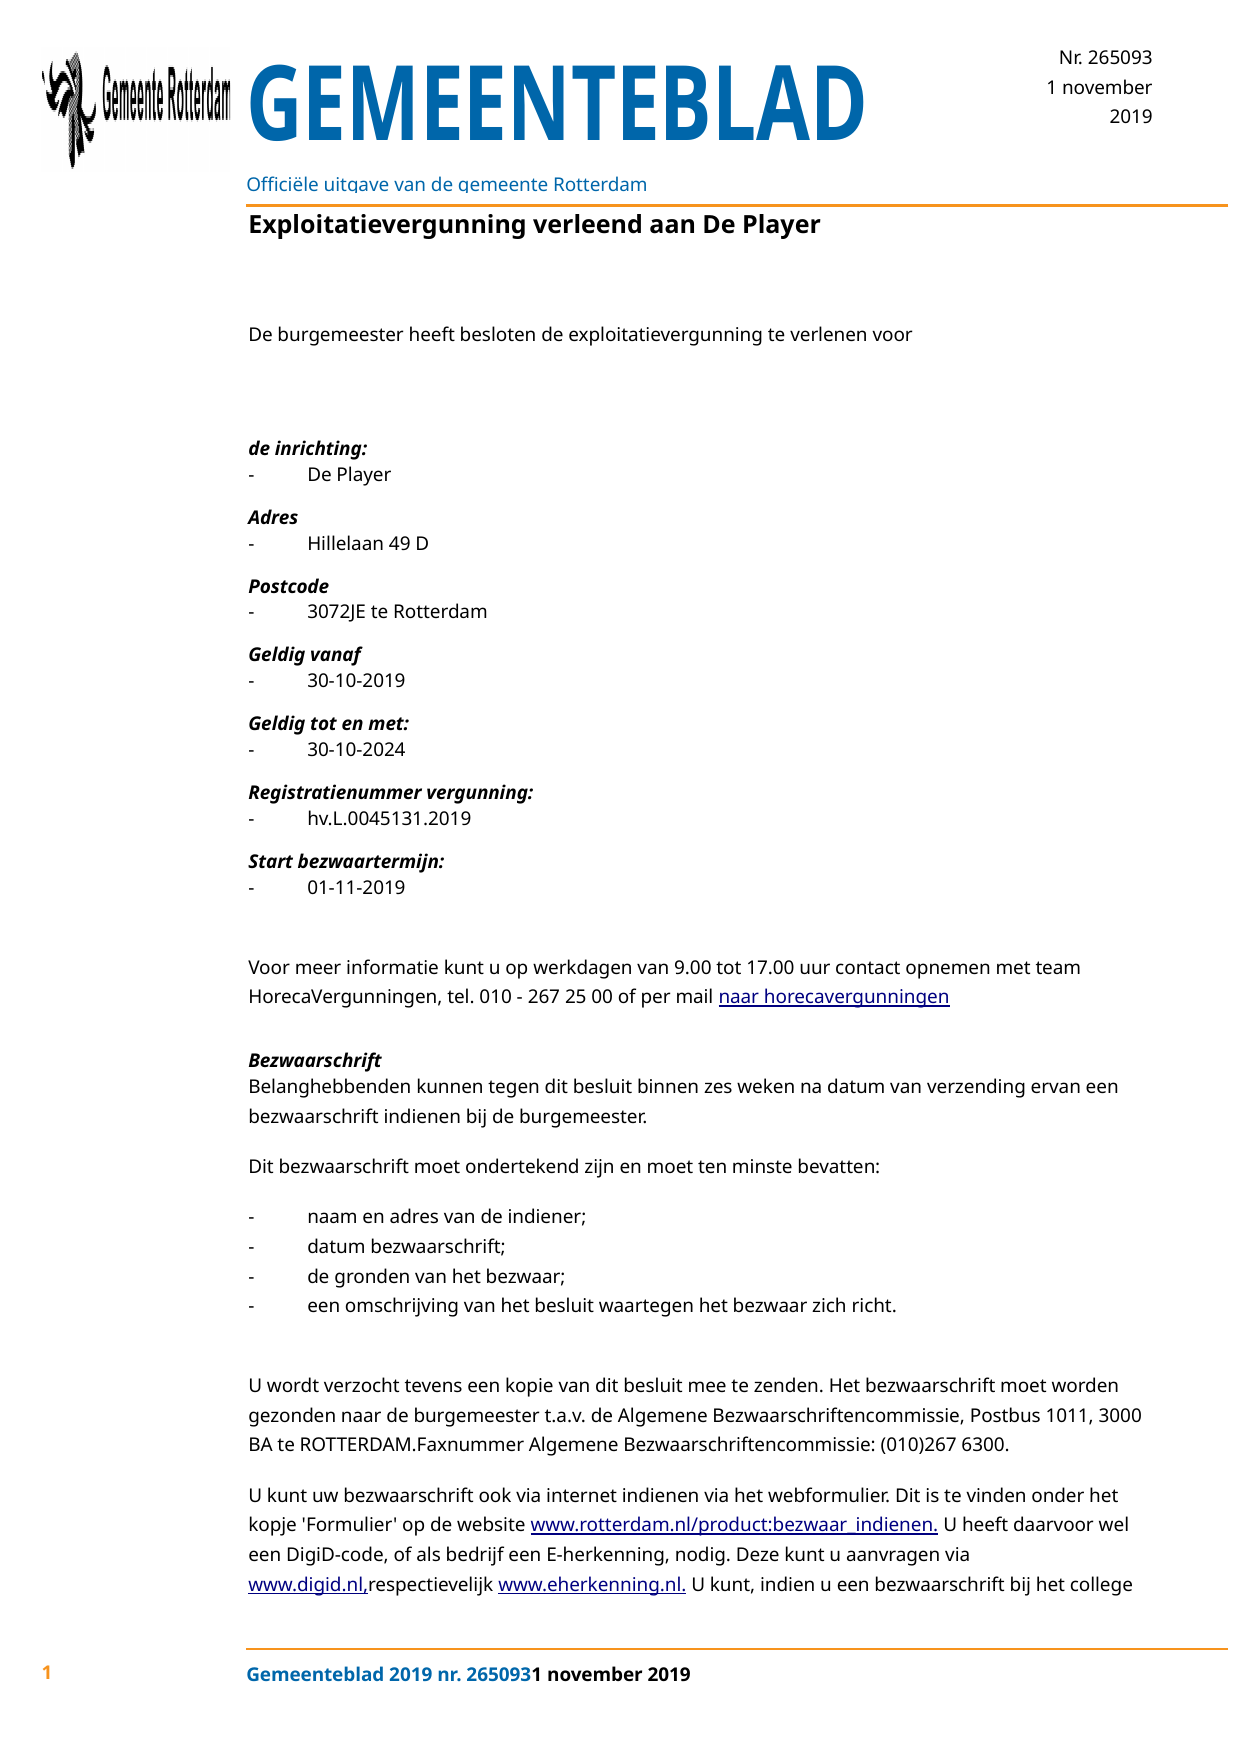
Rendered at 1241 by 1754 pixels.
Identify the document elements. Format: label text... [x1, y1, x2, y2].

list 01-11-2019 [248, 874, 1152, 900]
text Exploitatievergunning verleend aan De Player [248, 207, 1152, 241]
list naam en adres van de indiener; [248, 1204, 1152, 1229]
text Dit bezwaarschrift moet ondertekend zijn en moet ten minste bevatten: [248, 1153, 1152, 1179]
text Geldig tot en met: [248, 711, 1152, 736]
picture [41, 47, 231, 172]
list 30-10-2024 [248, 736, 1152, 762]
list 3072JE te Rotterdam [248, 598, 1152, 624]
text U wordt verzocht tevens een kopie van dit besluit mee te zenden. Het bezwaarschrift moet worden gezonden naar de burgemeester t.a.v. de Algemene Bezwaarschriftencommissie, Postbus 1011, 3000 BA te ROTTERDAM.Faxnummer Algemene Bezwaarschriftencommissie: (010)267 6300. [248, 1372, 1152, 1457]
text De burgemeester heeft besloten de exploitatievergunning te verlenen voor [248, 321, 1152, 346]
list hv.L.0045131.2019 [248, 805, 1152, 831]
text U kunt uw bezwaarschrift ook via internet indienen via het webformulier. Dit is te vinden onder het kopje 'Formulier' op de website www.rotterdam.nl/product:bezwaar_indienen. U heeft daarvoor wel een DigiD-code, of als bedrijf een E-herkenning, nodig. Deze kunt u aanvragen via www.digid.nl,respectievelijk www.eherkenning.nl. U kunt, indien u een bezwaarschrift bij het college [248, 1482, 1152, 1596]
text Postcode [248, 573, 1152, 598]
list De Player [248, 461, 1152, 487]
text Registratienummer vergunning: [248, 779, 1152, 805]
text Voor meer informatie kunt u op werkdagen van 9.00 tot 17.00 uur contact opnemen met team HorecaVergunningen, tel. 010 - 267 25 00 of per mail naar horecavergunningen [248, 954, 1152, 1009]
text de inrichting: [248, 435, 1152, 461]
list Hillelaan 49 D [248, 530, 1152, 555]
list datum bezwaarschrift; [248, 1233, 1152, 1259]
text Belanghebbenden kunnen tegen dit besluit binnen zes weken na datum van verzending ervan een bezwaarschrift indienen bij de burgemeester. [248, 1073, 1152, 1128]
text Geldig vanaf [248, 642, 1152, 667]
text Adres [248, 504, 1152, 530]
text Start bezwaartermijn: [248, 848, 1152, 874]
text Bezwaarschrift [248, 1047, 1152, 1073]
list 30-10-2019 [248, 667, 1152, 693]
list een omschrijving van het besluit waartegen het bezwaar zich richt. [248, 1292, 1152, 1318]
list de gronden van het bezwaar; [248, 1263, 1152, 1288]
